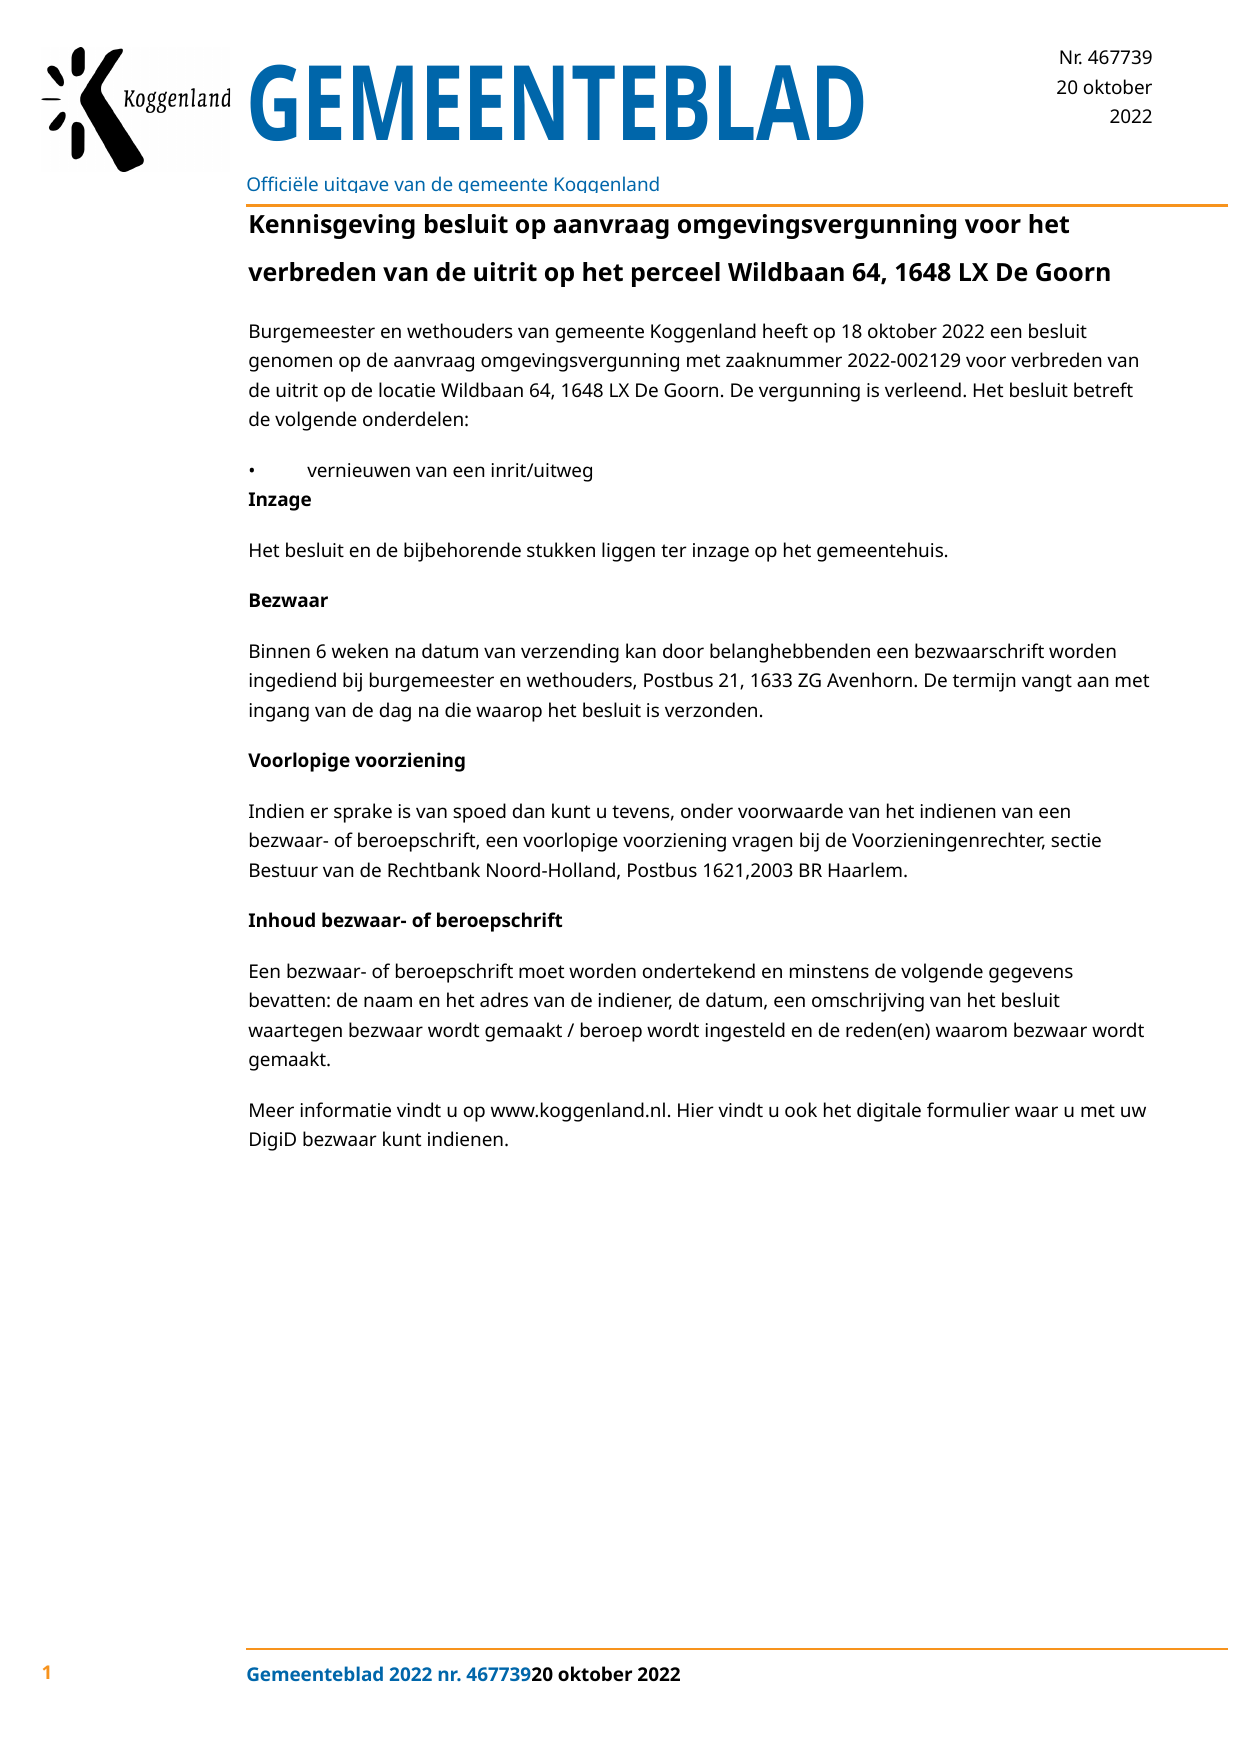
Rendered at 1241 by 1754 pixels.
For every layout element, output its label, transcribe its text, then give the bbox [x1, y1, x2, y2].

text Inzage [248, 487, 1152, 512]
text Voorlopige voorziening [248, 747, 1152, 773]
text Het besluit en de bijbehorende stukken liggen ter inzage op het gemeentehuis. [248, 537, 1152, 563]
text Binnen 6 weken na datum van verzending kan door belanghebbenden een bezwaarschrift worden ingediend bij burgemeester en wethouders, Postbus 21, 1633 ZG Avenhorn. De termijn vangt aan met ingang van de dag na die waarop het besluit is verzonden. [248, 638, 1152, 723]
text Bezwaar [248, 587, 1152, 613]
text Burgemeester en wethouders van gemeente Koggenland heeft op 18 oktober 2022 een besluit genomen op de aanvraag omgevingsvergunning met zaaknummer 2022-002129 voor verbreden van de uitrit op de locatie Wildbaan 64, 1648 LX De Goorn. De vergunning is verleend. Het besluit betreft de volgende onderdelen: [248, 318, 1152, 432]
text Inhoud bezwaar- of beroepschrift [248, 907, 1152, 933]
text Indien er sprake is van spoed dan kunt u tevens, onder voorwaarde van het indienen van een bezwaar- of beroepschrift, een voorlopige voorziening vragen bij de Voorzieningenrechter, sectie Bestuur van de Rechtbank Noord-Holland, Postbus 1621,2003 BR Haarlem. [248, 798, 1152, 883]
list vernieuwen van een inrit/uitweg [248, 457, 1152, 483]
text Een bezwaar- of beroepschrift moet worden ondertekend en minstens de volgende gegevens bevatten: de naam en het adres van de indiener, de datum, een omschrijving van het besluit waartegen bezwaar wordt gemaakt / beroep wordt ingesteld en de reden(en) waarom bezwaar wordt gemaakt. [248, 958, 1152, 1072]
picture [41, 47, 231, 172]
text Meer informatie vindt u op www.koggenland.nl. Hier vindt u ook het digitale formulier waar u met uw DigiD bezwaar kunt indienen. [248, 1097, 1152, 1152]
text Kennisgeving besluit op aanvraag omgevingsvergunning voor het verbreden van de uitrit op het perceel Wildbaan 64, 1648 LX De Goorn [248, 207, 1152, 288]
